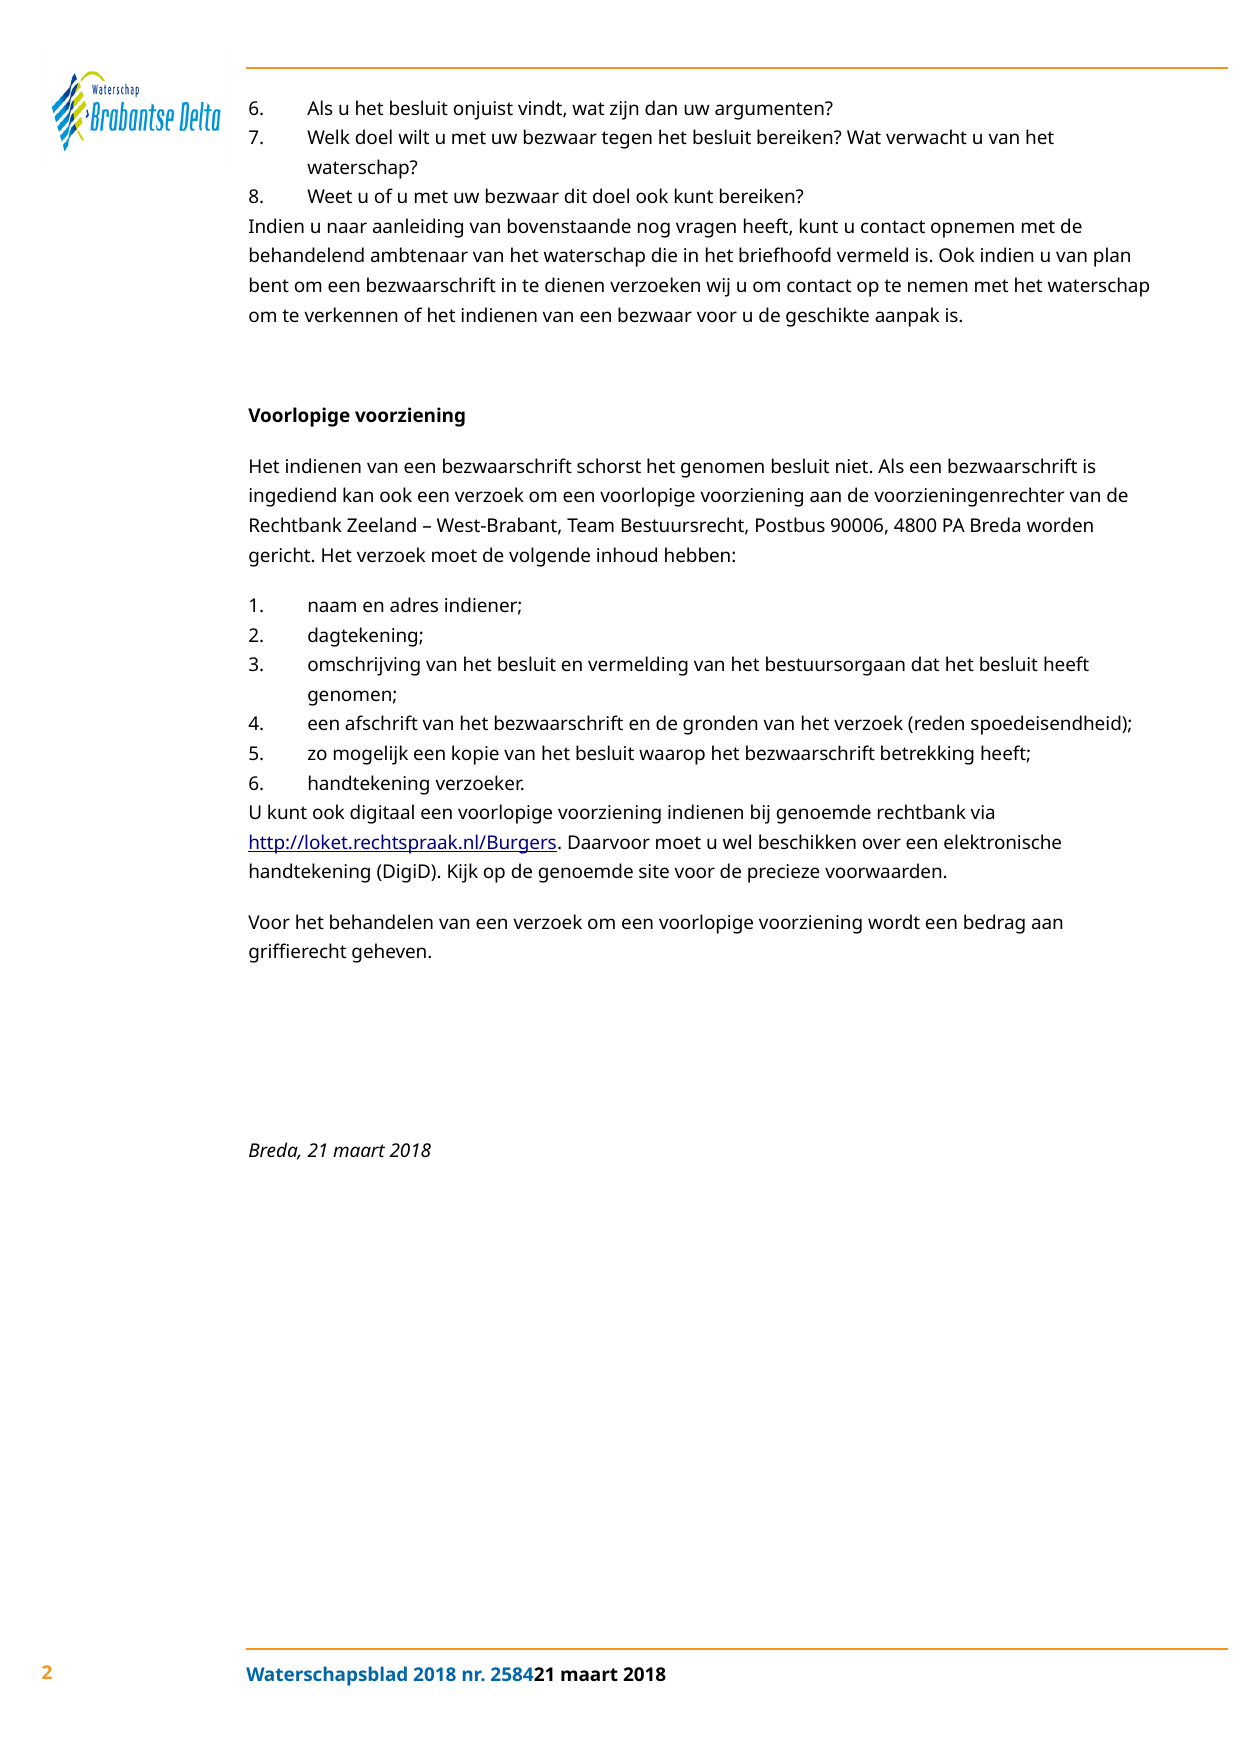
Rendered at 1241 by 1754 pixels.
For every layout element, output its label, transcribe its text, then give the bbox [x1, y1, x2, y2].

text Voorlopige voorziening [248, 403, 1152, 428]
text Het indienen van een bezwaarschrift schorst het genomen besluit niet. Als een bezwaarschrift is ingediend kan ook een verzoek om een voorlopige voorziening aan de voorzieningenrechter van de Rechtbank Zeeland – West-Brabant, Team Bestuursrecht, Postbus 90006, 4800 PA Breda worden gericht. Het verzoek moet de volgende inhoud hebben: [248, 453, 1152, 568]
text U kunt ook digitaal een voorlopige voorziening indienen bij genoemde rechtbank via http://loket.rechtspraak.nl/Burgers. Daarvoor moet u wel beschikken over een elektronische handtekening (DigiD). Kijk op de genoemde site voor de precieze voorwaarden. [248, 799, 1152, 884]
list een afschrift van het bezwaarschrift en de gronden van het verzoek (reden spoedeisendheid); [248, 711, 1152, 736]
list dagtekening; [248, 622, 1152, 648]
text Breda, 21 maart 2018 [248, 1138, 1152, 1163]
text Indien u naar aanleiding van bovenstaande nog vragen heeft, kunt u contact opnemen met de behandelend ambtenaar van het waterschap die in het briefhoofd vermeld is. Ook indien u van plan bent om een bezwaarschrift in te dienen verzoeken wij u om contact op te nemen met het waterschap om te verkennen of het indienen van een bezwaar voor u de geschikte aanpak is. [248, 213, 1152, 328]
list Als u het besluit onjuist vindt, wat zijn dan uw argumenten? [248, 95, 1152, 121]
list Welk doel wilt u met uw bezwaar tegen het besluit bereiken? Wat verwacht u van het waterschap? [248, 124, 1152, 180]
list Weet u of u met uw bezwaar dit doel ook kunt bereiken? [248, 183, 1152, 209]
picture [41, 47, 231, 172]
list zo mogelijk een kopie van het besluit waarop het bezwaarschrift betrekking heeft; [248, 740, 1152, 766]
text Voor het behandelen van een verzoek om een voorlopige voorziening wordt een bedrag aan griffierecht geheven. [248, 909, 1152, 964]
list naam en adres indiener; [248, 592, 1152, 618]
list omschrijving van het besluit en vermelding van het bestuursorgaan dat het besluit heeft genomen; [248, 651, 1152, 707]
list handtekening verzoeker. [248, 770, 1152, 796]
